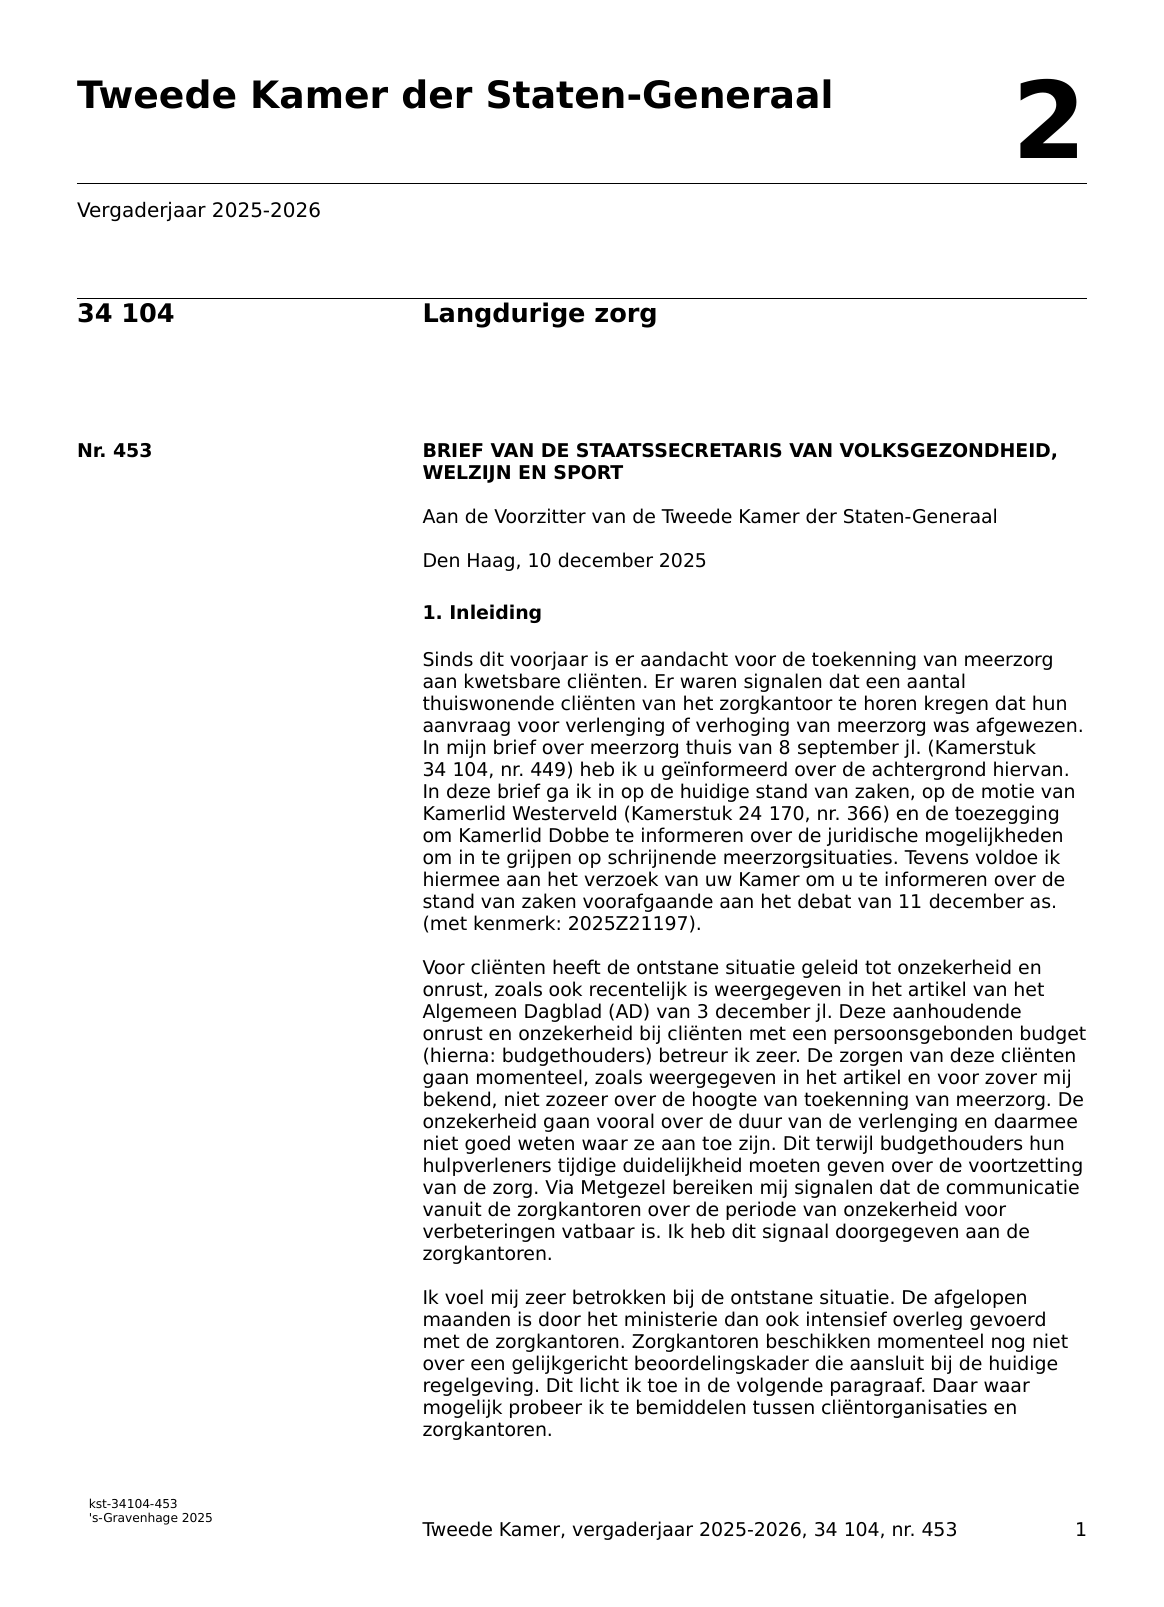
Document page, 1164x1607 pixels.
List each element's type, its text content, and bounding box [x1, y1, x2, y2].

subtitle 34 104 Langdurige zorg [77, 299, 1087, 329]
table_header 2 [886, 59, 1087, 183]
table_cell Vergaderjaar 2025-2026 [77, 184, 1087, 298]
text Sinds dit voorjaar is er aandacht voor de toekenning van meerzorg aan kwetsbare cliënten. Er waren signalen dat een aantal thuiswonende cliënten van het zorgkantoor te horen kregen dat hun aanvraag voor verlenging of verhoging van meerzorg was afgewezen. In mijn brief over meerzorg thuis van 8 september jl. (Kamerstuk 34 104, nr. 449) heb ik u geïnformeerd over de achtergrond hiervan. In deze brief ga ik in op de huidige stand van zaken, op de motie van Kamerlid Westerveld (Kamerstuk 24 170, nr. 366) en de toezegging om Kamerlid Dobbe te informeren over de juridische mogelijkheden om in te grijpen op schrijnende meerzorgsituaties. Tevens voldoe ik hiermee aan het verzoek van uw Kamer om u te informeren over de stand van zaken voorafgaande aan het debat van 11 december as. (met kenmerk: 2025Z21197). [422, 649, 1087, 935]
subtitle Nr. 453 BRIEF VAN DE STAATSSECRETARIS VAN VOLKSGEZONDHEID, WELZIJN EN SPORT [77, 440, 1087, 484]
text kst-34104-453 [88, 1497, 323, 1511]
text Den Haag, 10 december 2025 [422, 550, 1087, 572]
subtitle 1. Inleiding [422, 602, 1087, 624]
text 's-Gravenhage 2025 [88, 1511, 323, 1525]
table_header Tweede Kamer der Staten-Generaal [77, 59, 886, 183]
text Ik voel mij zeer betrokken bij de ontstane situatie. De afgelopen maanden is door het ministerie dan ook intensief overleg gevoerd met de zorgkantoren. Zorgkantoren beschikken momenteel nog niet over een gelijkgericht beoordelingskader die aansluit bij de huidige regelgeving. Dit licht ik toe in de volgende paragraaf. Daar waar mogelijk probeer ik te bemiddelen tussen cliëntorganisaties en zorgkantoren. [422, 1287, 1087, 1441]
text Voor cliënten heeft de ontstane situatie geleid tot onzekerheid en onrust, zoals ook recentelijk is weergegeven in het artikel van het Algemeen Dagblad (AD) van 3 december jl. Deze aanhoudende onrust en onzekerheid bij cliënten met een persoonsgebonden budget (hierna: budgethouders) betreur ik zeer. De zorgen van deze cliënten gaan momenteel, zoals weergegeven in het artikel en voor zover mij bekend, niet zozeer over de hoogte van toekenning van meerzorg. De onzekerheid gaan vooral over de duur van de verlenging en daarmee niet goed weten waar ze aan toe zijn. Dit terwijl budgethouders hun hulpverleners tijdige duidelijkheid moeten geven over de voortzetting van de zorg. Via Metgezel bereiken mij signalen dat de communicatie vanuit de zorgkantoren over de periode van onzekerheid voor verbeteringen vatbaar is. Ik heb dit signaal doorgegeven aan de zorgkantoren. [422, 957, 1087, 1264]
text Aan de Voorzitter van de Tweede Kamer der Staten-Generaal [422, 506, 1087, 528]
